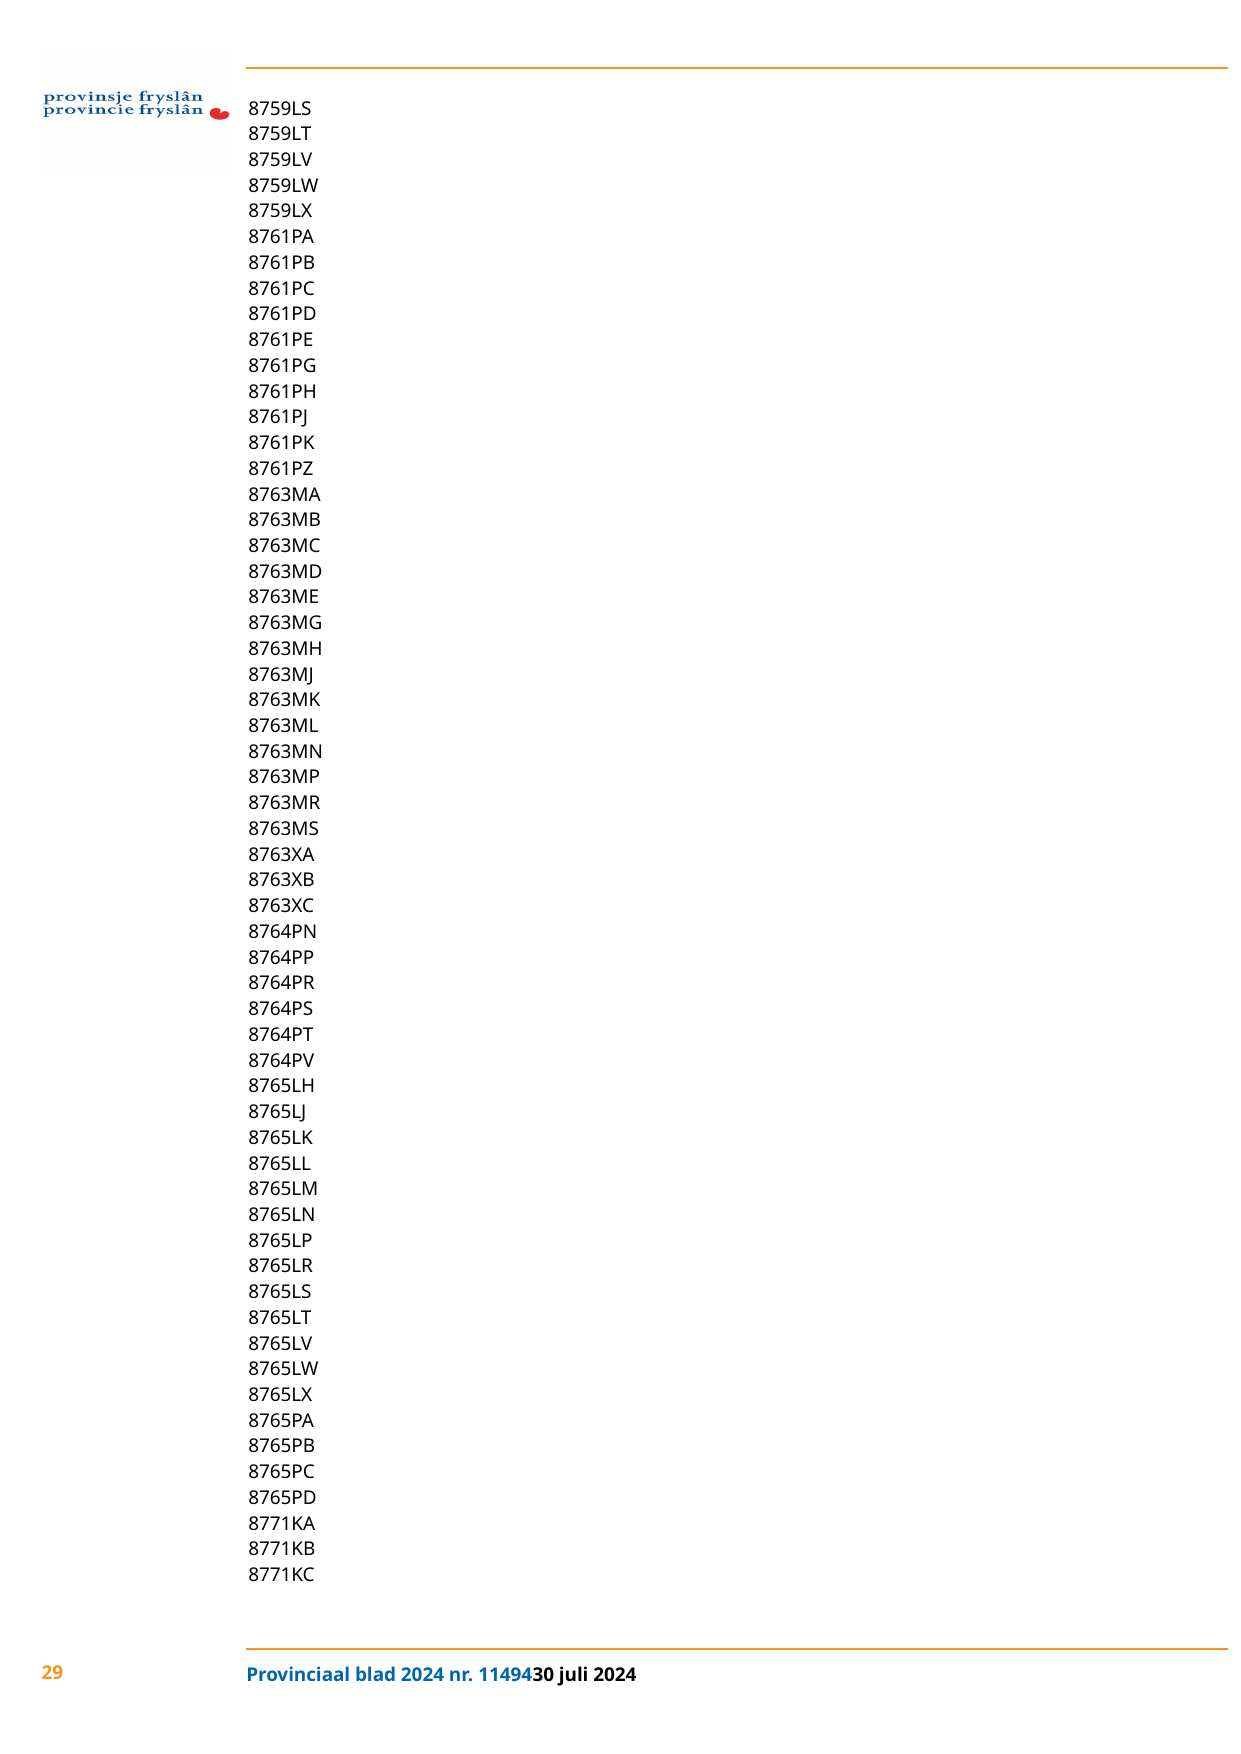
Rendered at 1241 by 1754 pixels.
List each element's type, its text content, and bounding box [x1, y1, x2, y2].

table_cell 8763MR [248, 790, 1152, 815]
table_cell 8771KB [248, 1536, 1152, 1561]
picture [41, 47, 231, 172]
table_cell 8763MG [248, 609, 1152, 635]
table_cell 8763MB [248, 506, 1152, 532]
table_cell 8763MD [248, 558, 1152, 584]
table_cell 8765PA [248, 1407, 1152, 1433]
table_cell 8765PD [248, 1484, 1152, 1510]
table_cell 8759LW [248, 172, 1152, 198]
table_cell 8763ME [248, 584, 1152, 609]
table_cell 8761PK [248, 429, 1152, 455]
table_cell 8763MN [248, 738, 1152, 764]
table_cell 8759LV [248, 146, 1152, 172]
table_cell 8759LT [248, 121, 1152, 146]
table_cell 8761PA [248, 224, 1152, 249]
table_cell 8765LP [248, 1227, 1152, 1253]
table_cell 8763MH [248, 635, 1152, 661]
table_cell 8759LS [248, 95, 1152, 121]
table_cell 8764PT [248, 1021, 1152, 1047]
table_cell 8761PH [248, 378, 1152, 403]
table_cell 8765LJ [248, 1098, 1152, 1124]
table_cell 8763MA [248, 481, 1152, 506]
table_cell 8765LT [248, 1304, 1152, 1330]
table_cell 8763MS [248, 815, 1152, 841]
table_cell 8765LK [248, 1124, 1152, 1150]
table_cell 8765LV [248, 1330, 1152, 1356]
table_cell 8761PZ [248, 455, 1152, 481]
table_cell 8765LW [248, 1356, 1152, 1381]
table_cell 8765LH [248, 1073, 1152, 1098]
table_cell 8765LM [248, 1175, 1152, 1201]
table_cell 8763MP [248, 764, 1152, 789]
table_cell 8761PJ [248, 404, 1152, 429]
table_cell 8761PE [248, 326, 1152, 352]
table_cell 8771KC [248, 1561, 1152, 1587]
table_cell 8764PP [248, 944, 1152, 969]
table_cell 8761PD [248, 301, 1152, 326]
table_cell 8764PV [248, 1047, 1152, 1072]
table_cell 8764PR [248, 970, 1152, 995]
table_cell 8765LS [248, 1278, 1152, 1304]
table_cell 8764PN [248, 918, 1152, 944]
table_cell 8765LX [248, 1381, 1152, 1407]
table_cell 8763XC [248, 893, 1152, 918]
table_cell 8763MJ [248, 661, 1152, 687]
table_cell 8763XA [248, 841, 1152, 867]
table_cell 8765PC [248, 1459, 1152, 1484]
table_cell 8763MK [248, 687, 1152, 712]
table_cell 8771KA [248, 1510, 1152, 1536]
table_cell 8763MC [248, 532, 1152, 558]
table_cell 8764PS [248, 995, 1152, 1021]
table_cell 8761PG [248, 352, 1152, 378]
table_cell 8765LR [248, 1253, 1152, 1278]
table_cell 8761PB [248, 249, 1152, 275]
table_cell 8759LX [248, 198, 1152, 223]
table_cell 8763ML [248, 712, 1152, 738]
table_cell 8763XB [248, 867, 1152, 892]
table_cell 8765LL [248, 1150, 1152, 1175]
table_cell 8761PC [248, 275, 1152, 301]
table_cell 8765PB [248, 1433, 1152, 1458]
table_cell 8765LN [248, 1201, 1152, 1227]
